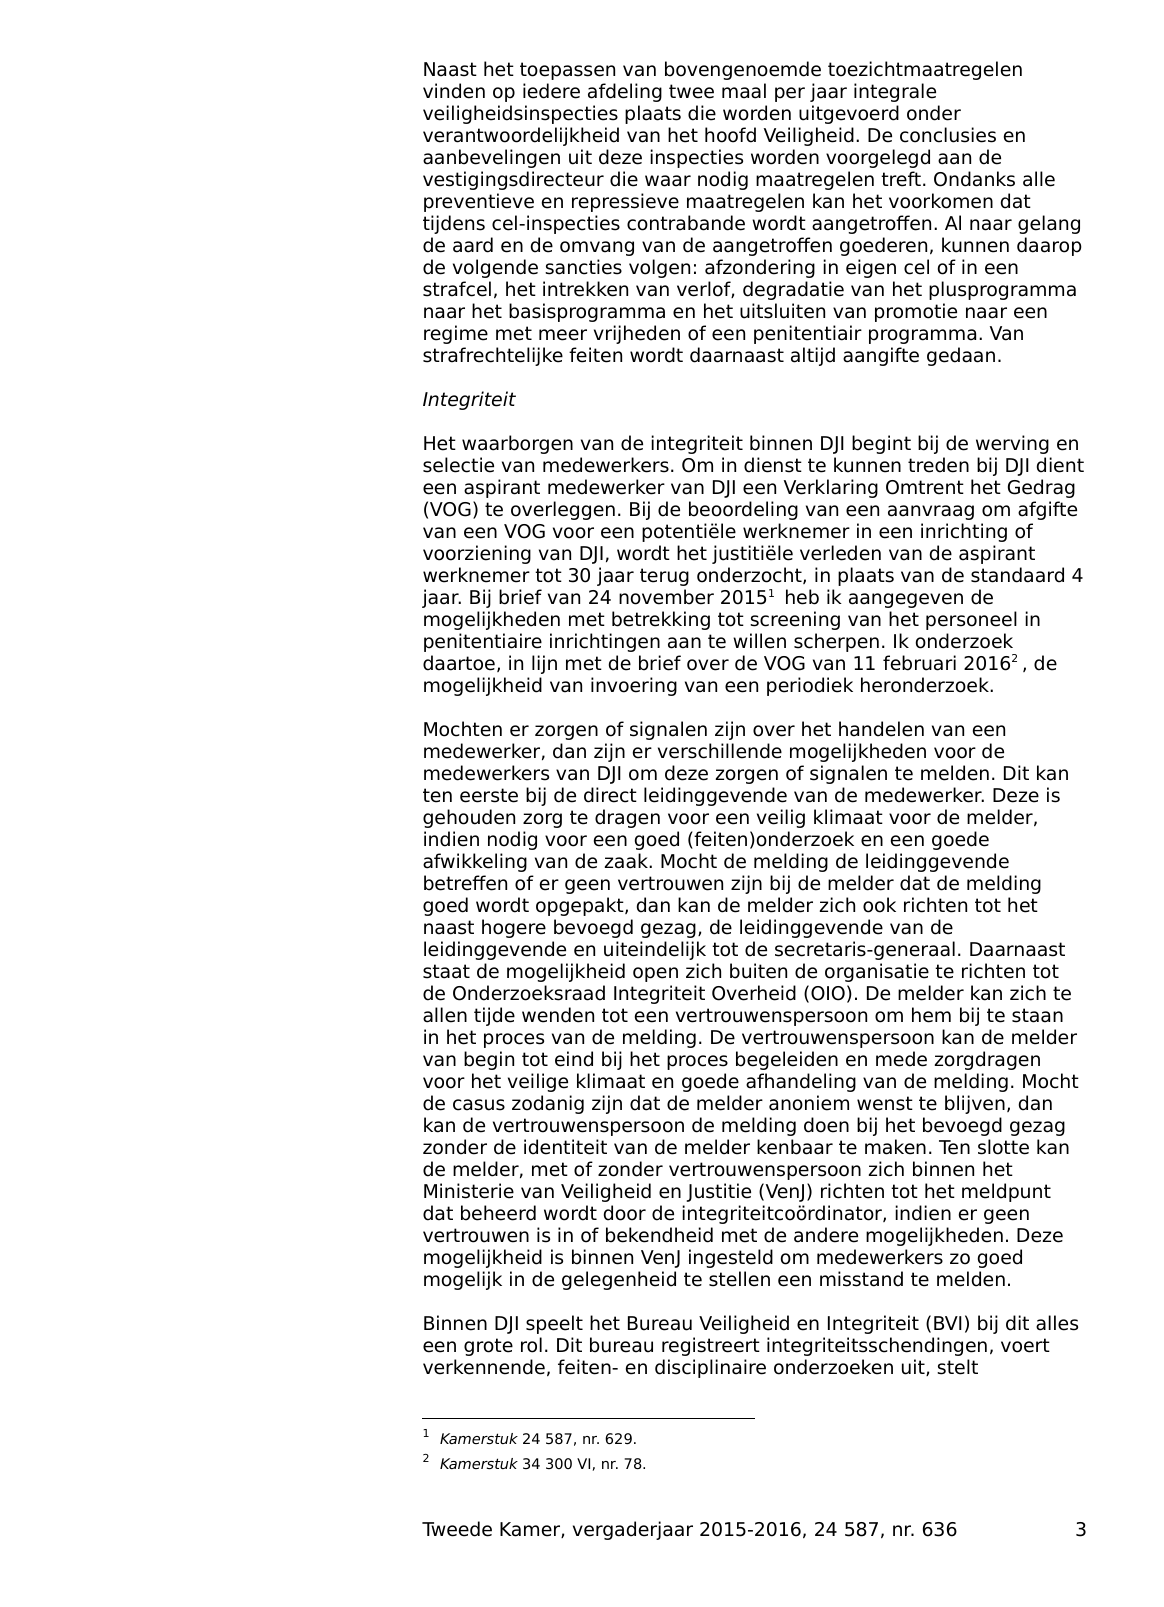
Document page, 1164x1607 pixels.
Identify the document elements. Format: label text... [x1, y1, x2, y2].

text Naast het toepassen van bovengenoemde toezichtmaatregelen vinden op iedere afdeling twee maal per jaar integrale veiligheidsinspecties plaats die worden uitgevoerd onder verantwoordelijkheid van het hoofd Veiligheid. De conclusies en aanbevelingen uit deze inspecties worden voorgelegd aan de vestigingsdirecteur die waar nodig maatregelen treft. Ondanks alle preventieve en repressieve maatregelen kan het voorkomen dat tijdens cel-inspecties contrabande wordt aangetroffen. Al naar gelang de aard en de omvang van de aangetroffen goederen, kunnen daarop de volgende sancties volgen: afzondering in eigen cel of in een strafcel, het intrekken van verlof, degradatie van het plusprogramma naar het basisprogramma en het uitsluiten van promotie naar een regime met meer vrijheden of een penitentiair programma. Van strafrechtelijke feiten wordt daarnaast altijd aangifte gedaan. [422, 59, 1087, 367]
text Het waarborgen van de integriteit binnen DJI begint bij de werving en selectie van medewerkers. Om in dienst te kunnen treden bij DJI dient een aspirant medewerker van DJI een Verklaring Omtrent het Gedrag (VOG) te overleggen. Bij de beoordeling van een aanvraag om afgifte van een VOG voor een potentiële werknemer in een inrichting of voorziening van DJI, wordt het justitiële verleden van de aspirant werknemer tot 30 jaar terug onderzocht, in plaats van de standaard 4 jaar. Bij brief van 24 november 2015 heb ik aangegeven de mogelijkheden met betrekking tot screening van het personeel in penitentiaire inrichtingen aan te willen scherpen. Ik onderzoek daartoe, in lijn met de brief over de VOG van 11 februari 2016, de mogelijkheid van invoering van een periodiek heronderzoek. [422, 433, 1087, 697]
text Mochten er zorgen of signalen zijn over het handelen van een medewerker, dan zijn er verschillende mogelijkheden voor de medewerkers van DJI om deze zorgen of signalen te melden. Dit kan ten eerste bij de direct leidinggevende van de medewerker. Deze is gehouden zorg te dragen voor een veilig klimaat voor de melder, indien nodig voor een goed (feiten)onderzoek en een goede afwikkeling van de zaak. Mocht de melding de leidinggevende betreffen of er geen vertrouwen zijn bij de melder dat de melding goed wordt opgepakt, dan kan de melder zich ook richten tot het naast hogere bevoegd gezag, de leidinggevende van de leidinggevende en uiteindelijk tot de secretaris-generaal. Daarnaast staat de mogelijkheid open zich buiten de organisatie te richten tot de Onderzoeksraad Integriteit Overheid (OIO). De melder kan zich te allen tijde wenden tot een vertrouwenspersoon om hem bij te staan in het proces van de melding. De vertrouwenspersoon kan de melder van begin tot eind bij het proces begeleiden en mede zorgdragen voor het veilige klimaat en goede afhandeling van de melding. Mocht de casus zodanig zijn dat de melder anoniem wenst te blijven, dan kan de vertrouwenspersoon de melding doen bij het bevoegd gezag zonder de identiteit van de melder kenbaar te maken. Ten slotte kan de melder, met of zonder vertrouwenspersoon zich binnen het Ministerie van Veiligheid en Justitie (VenJ) richten tot het meldpunt dat beheerd wordt door de integriteitcoördinator, indien er geen vertrouwen is in of bekendheid met de andere mogelijkheden. Deze mogelijkheid is binnen VenJ ingesteld om medewerkers zo goed mogelijk in de gelegenheid te stellen een misstand te melden. [422, 719, 1087, 1291]
text Kamerstuk 34 300 VI, nr. 78. [422, 1452, 1087, 1474]
text Kamerstuk 24 587, nr. 629. [422, 1427, 1087, 1449]
subtitle Integriteit [422, 389, 1087, 411]
text Binnen DJI speelt het Bureau Veiligheid en Integriteit (BVI) bij dit alles een grote rol. Dit bureau registreert integriteitsschendingen, voert verkennende, feiten- en disciplinaire onderzoeken uit, stelt [422, 1313, 1087, 1379]
